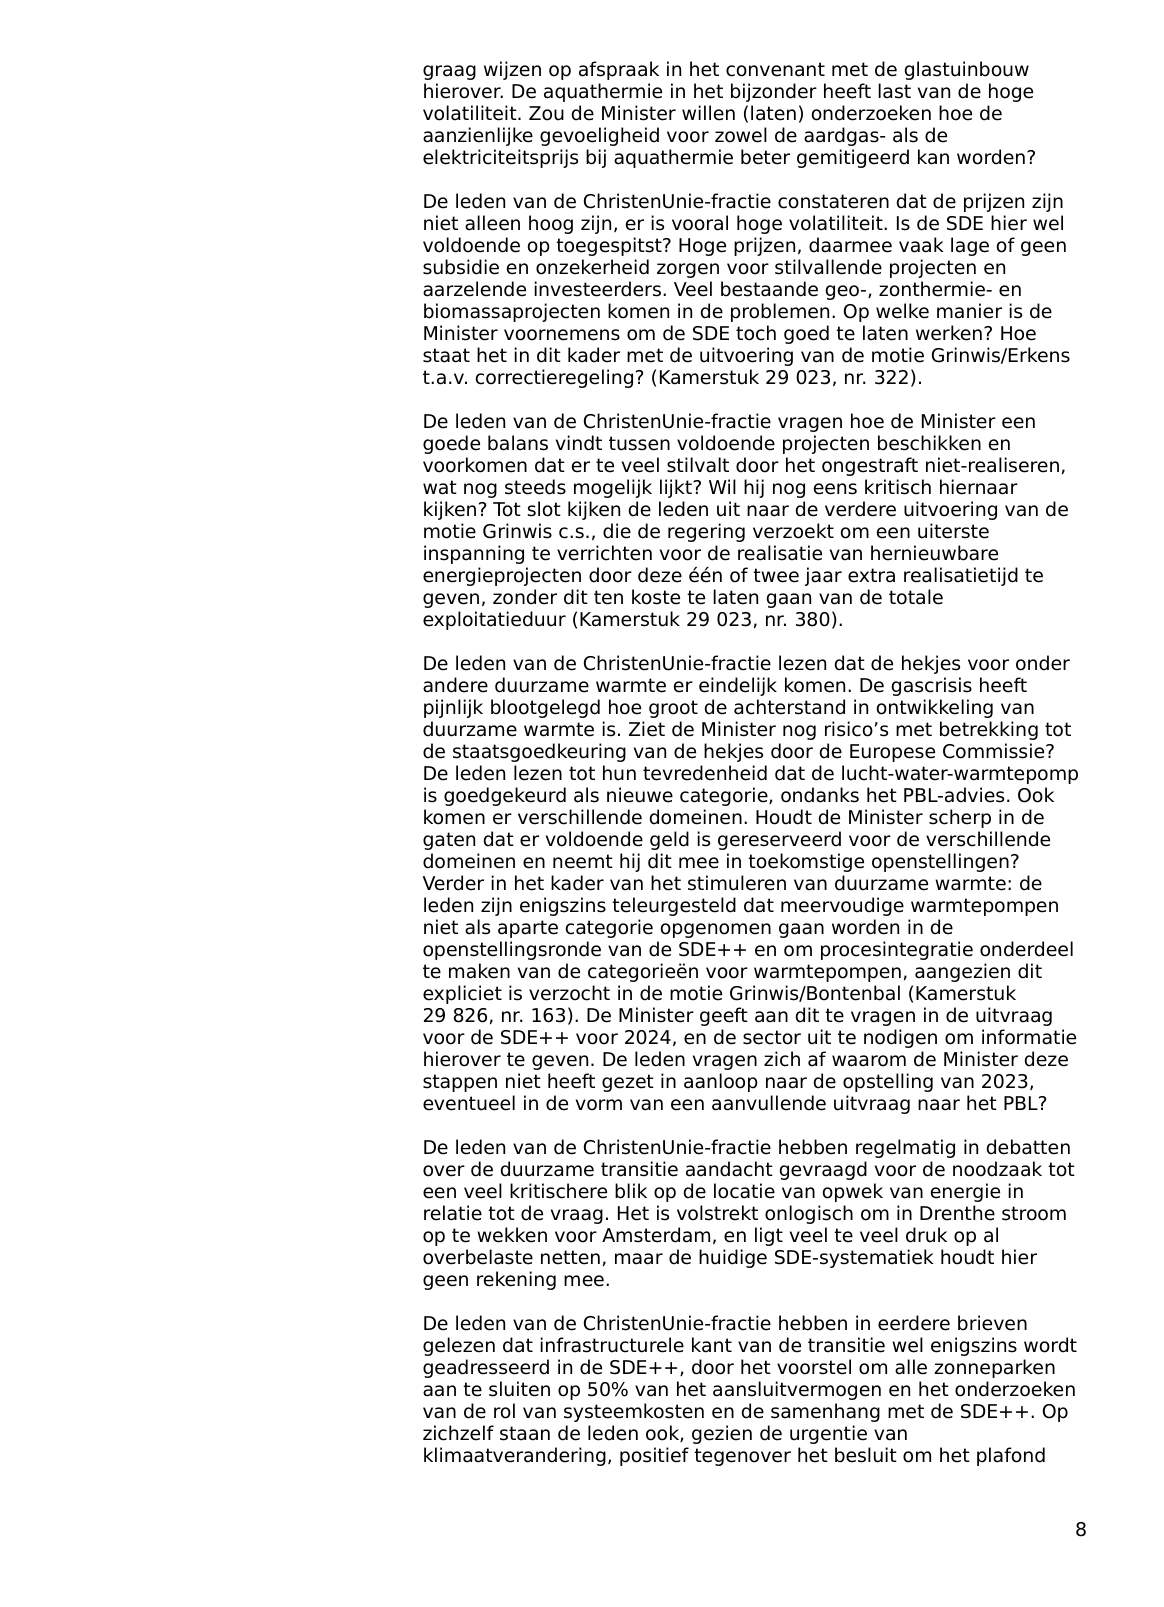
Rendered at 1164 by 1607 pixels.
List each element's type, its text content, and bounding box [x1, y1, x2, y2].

text De leden van de ChristenUnie-fractie vragen hoe de Minister een goede balans vindt tussen voldoende projecten beschikken en voorkomen dat er te veel stilvalt door het ongestraft niet-realiseren, wat nog steeds mogelijk lijkt? Wil hij nog eens kritisch hiernaar kijken? Tot slot kijken de leden uit naar de verdere uitvoering van de motie Grinwis c.s., die de regering verzoekt om een uiterste inspanning te verrichten voor de realisatie van hernieuwbare energieprojecten door deze één of twee jaar extra realisatietijd te geven, zonder dit ten koste te laten gaan van de totale exploitatieduur (Kamerstuk 29 023, nr. 380). [422, 411, 1087, 631]
text graag wijzen op afspraak in het convenant met de glastuinbouw hierover. De aquathermie in het bijzonder heeft last van de hoge volatiliteit. Zou de Minister willen (laten) onderzoeken hoe de aanzienlijke gevoeligheid voor zowel de aardgas- als de elektriciteitsprijs bij aquathermie beter gemitigeerd kan worden? [422, 59, 1087, 169]
text De leden van de ChristenUnie-fractie constateren dat de prijzen zijn niet alleen hoog zijn, er is vooral hoge volatiliteit. Is de SDE hier wel voldoende op toegespitst? Hoge prijzen, daarmee vaak lage of geen subsidie en onzekerheid zorgen voor stilvallende projecten en aarzelende investeerders. Veel bestaande geo-, zonthermie- en biomassaprojecten komen in de problemen. Op welke manier is de Minister voornemens om de SDE toch goed te laten werken? Hoe staat het in dit kader met de uitvoering van de motie Grinwis/Erkens t.a.v. correctieregeling? (Kamerstuk 29 023, nr. 322). [422, 191, 1087, 389]
text De leden van de ChristenUnie-fractie lezen dat de hekjes voor onder andere duurzame warmte er eindelijk komen. De gascrisis heeft pijnlijk blootgelegd hoe groot de achterstand in ontwikkeling van duurzame warmte is. Ziet de Minister nog risico’s met betrekking tot de staatsgoedkeuring van de hekjes door de Europese Commissie? De leden lezen tot hun tevredenheid dat de lucht-water-warmtepomp is goedgekeurd als nieuwe categorie, ondanks het PBL-advies. Ook komen er verschillende domeinen. Houdt de Minister scherp in de gaten dat er voldoende geld is gereserveerd voor de verschillende domeinen en neemt hij dit mee in toekomstige openstellingen? Verder in het kader van het stimuleren van duurzame warmte: de leden zijn enigszins teleurgesteld dat meervoudige warmtepompen niet als aparte categorie opgenomen gaan worden in de openstellingsronde van de SDE++ en om procesintegratie onderdeel te maken van de categorieën voor warmtepompen, aangezien dit expliciet is verzocht in de motie Grinwis/Bontenbal (Kamerstuk 29 826, nr. 163). De Minister geeft aan dit te vragen in de uitvraag voor de SDE++ voor 2024, en de sector uit te nodigen om informatie hierover te geven. De leden vragen zich af waarom de Minister deze stappen niet heeft gezet in aanloop naar de opstelling van 2023, eventueel in de vorm van een aanvullende uitvraag naar het PBL? [422, 653, 1087, 1115]
text De leden van de ChristenUnie-fractie hebben regelmatig in debatten over de duurzame transitie aandacht gevraagd voor de noodzaak tot een veel kritischere blik op de locatie van opwek van energie in relatie tot de vraag. Het is volstrekt onlogisch om in Drenthe stroom op te wekken voor Amsterdam, en ligt veel te veel druk op al overbelaste netten, maar de huidige SDE-systematiek houdt hier geen rekening mee. [422, 1137, 1087, 1291]
text De leden van de ChristenUnie-fractie hebben in eerdere brieven gelezen dat infrastructurele kant van de transitie wel enigszins wordt geadresseerd in de SDE++, door het voorstel om alle zonneparken aan te sluiten op 50% van het aansluitvermogen en het onderzoeken van de rol van systeemkosten en de samenhang met de SDE++. Op zichzelf staan de leden ook, gezien de urgentie van klimaatverandering, positief tegenover het besluit om het plafond [422, 1313, 1087, 1467]
